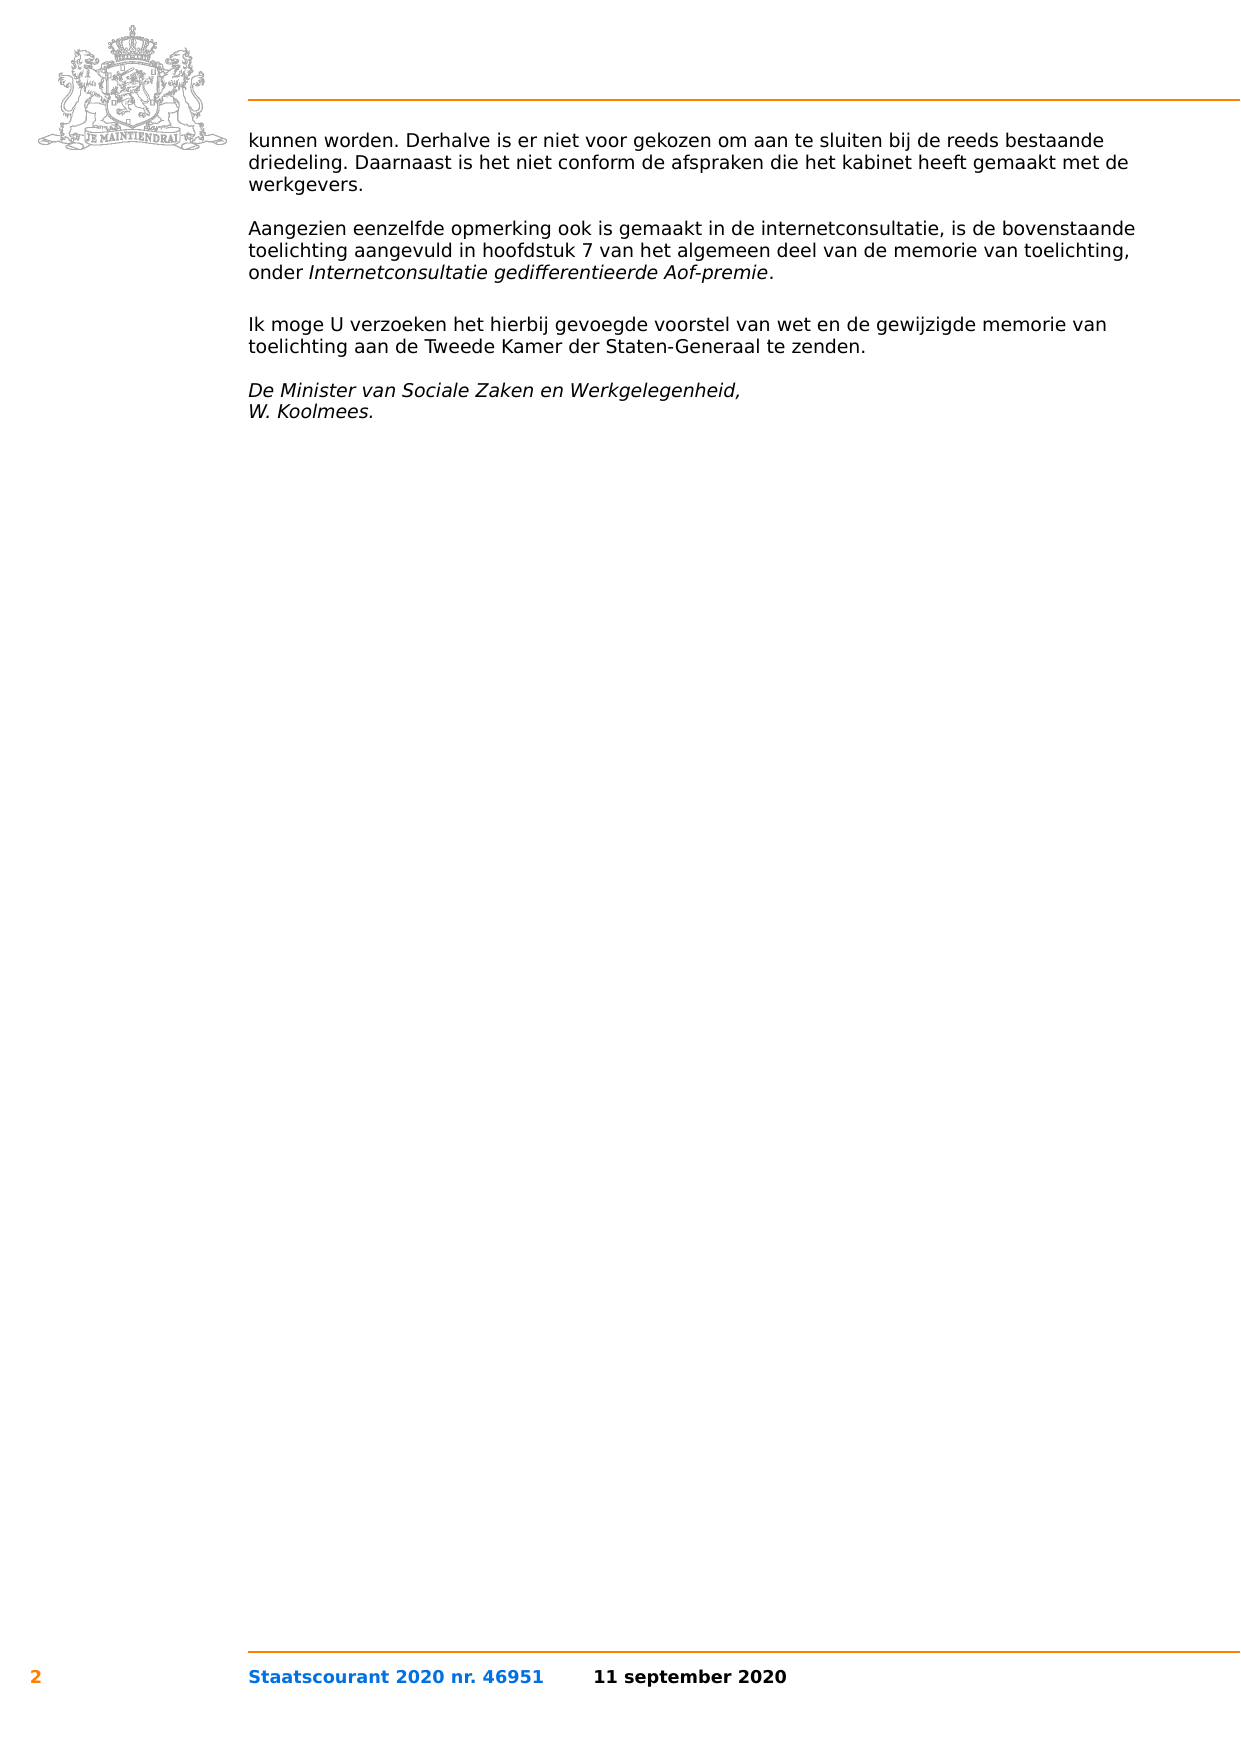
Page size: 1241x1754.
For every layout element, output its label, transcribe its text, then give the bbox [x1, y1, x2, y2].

text kunnen worden. Derhalve is er niet voor gekozen om aan te sluiten bij de reeds bestaande driedeling. Daarnaast is het niet conform de afspraken die het kabinet heeft gemaakt met de werkgevers. [248, 130, 1163, 196]
picture [38, 25, 227, 150]
text Aangezien eenzelfde opmerking ook is gemaakt in de internetconsultatie, is de bovenstaande toelichting aangevuld in hoofdstuk 7 van het algemeen deel van de memorie van toelichting, onder Internetconsultatie gedifferentieerde Aof-premie. [248, 218, 1163, 284]
text De Minister van Sociale Zaken en Werkgelegenheid, W. Koolmees. [248, 379, 1163, 423]
text Ik moge U verzoeken het hierbij gevoegde voorstel van wet en de gewijzigde memorie van toelichting aan de Tweede Kamer der Staten-Generaal te zenden. [248, 314, 1163, 358]
